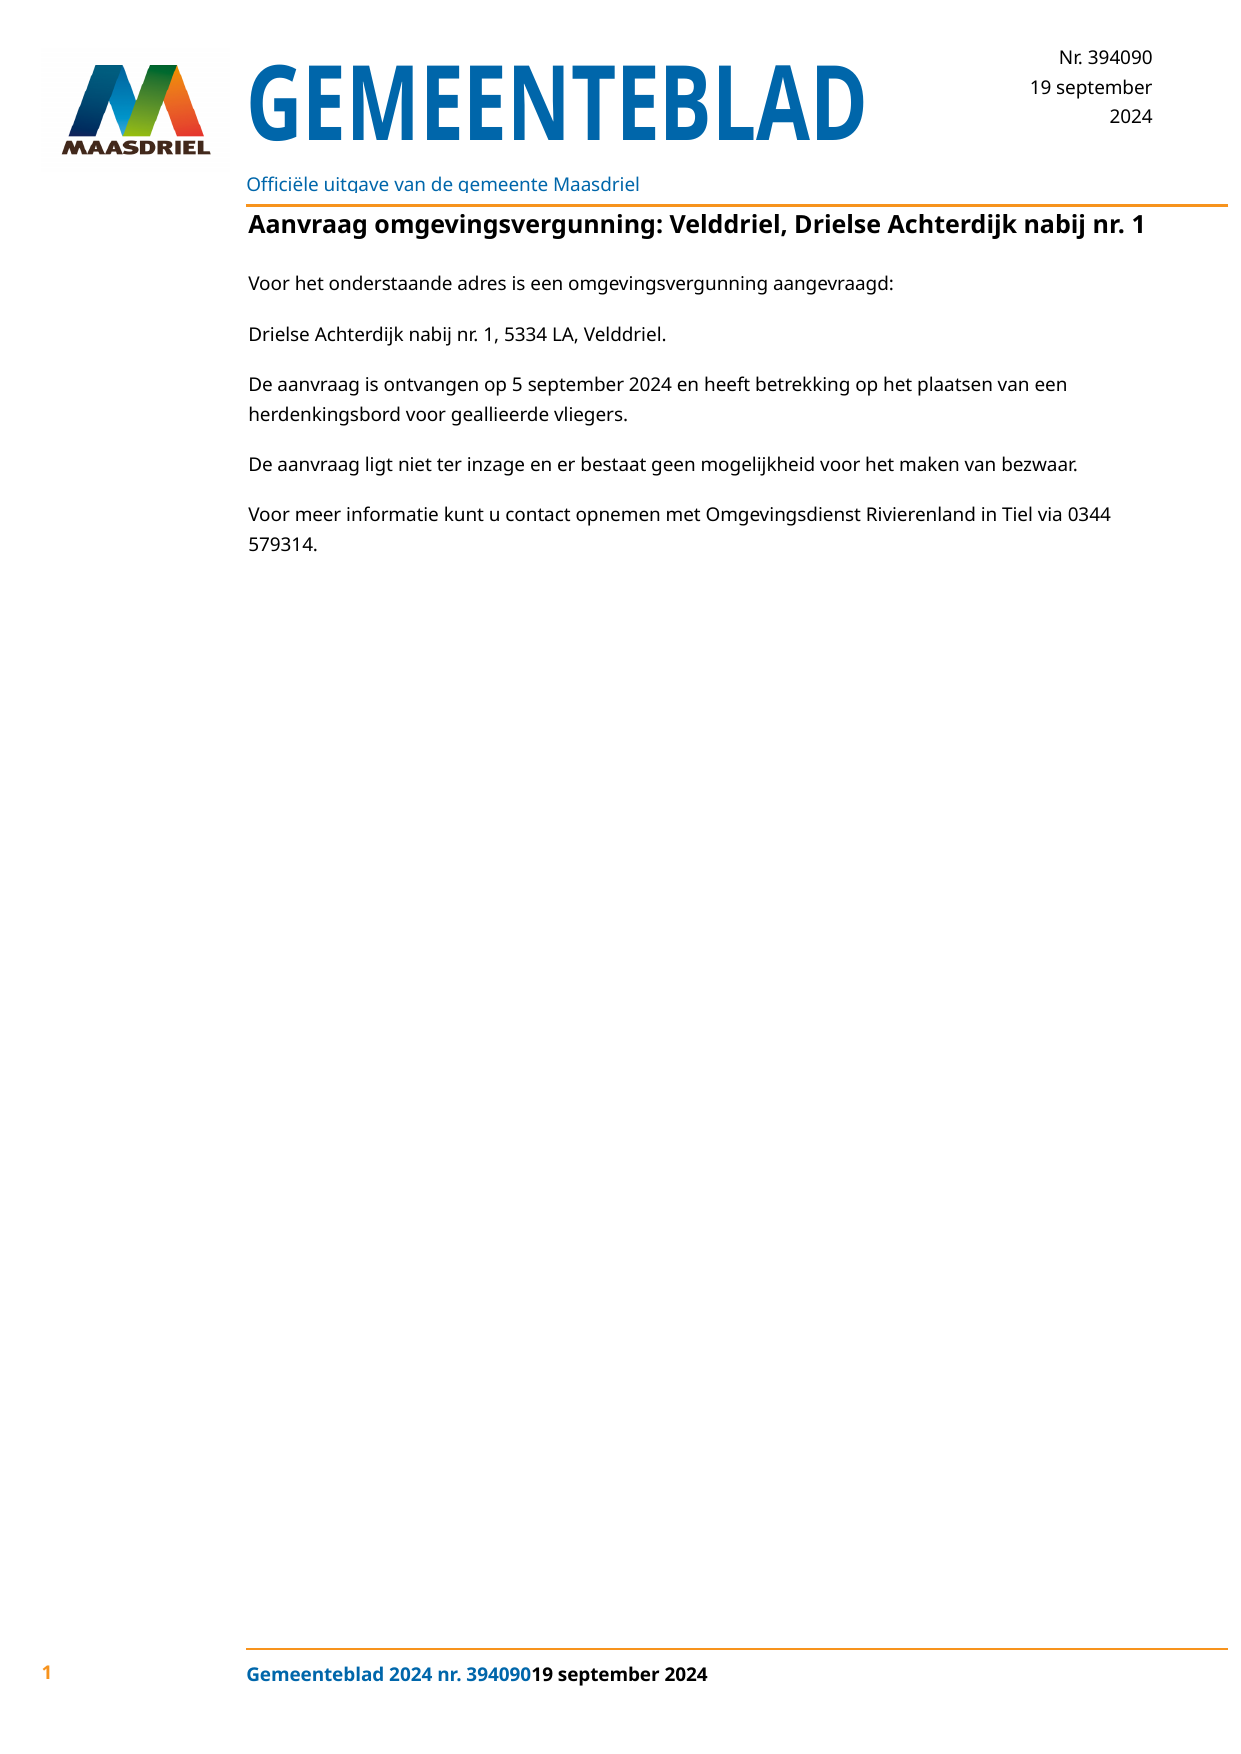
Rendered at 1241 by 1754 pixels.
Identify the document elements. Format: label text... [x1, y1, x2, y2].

text De aanvraag ligt niet ter inzage en er bestaat geen mogelijkheid voor het maken van bezwaar. [248, 451, 1152, 477]
text Drielse Achterdijk nabij nr. 1, 5334 LA, Velddriel. [248, 321, 1152, 346]
picture [41, 47, 231, 172]
text Voor het onderstaande adres is een omgevingsvergunning aangevraagd: [248, 270, 1152, 296]
text Voor meer informatie kunt u contact opnemen met Omgevingsdienst Rivierenland in Tiel via 0344 579314. [248, 502, 1152, 557]
text De aanvraag is ontvangen op 5 september 2024 en heeft betrekking op het plaatsen van een herdenkingsbord voor geallieerde vliegers. [248, 371, 1152, 426]
text Aanvraag omgevingsvergunning: Velddriel, Drielse Achterdijk nabij nr. 1 [248, 207, 1152, 241]
